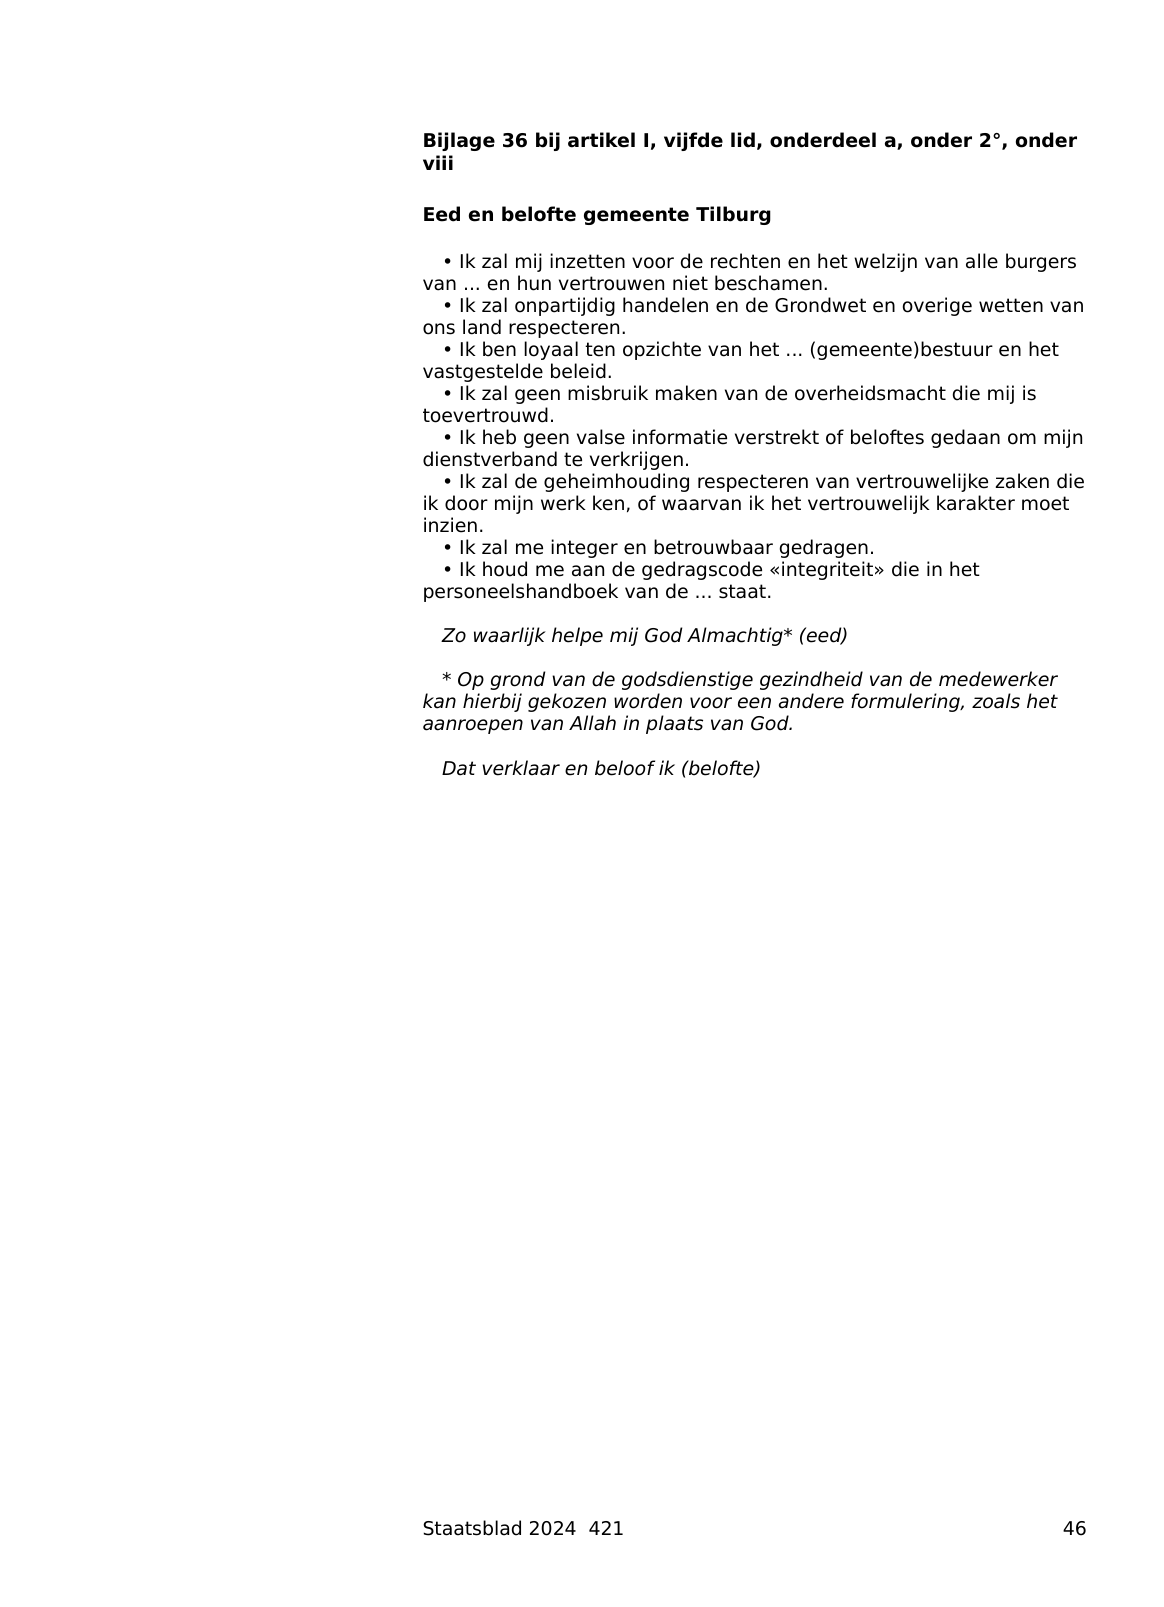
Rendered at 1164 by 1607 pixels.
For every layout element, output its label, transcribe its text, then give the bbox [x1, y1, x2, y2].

subtitle Bijlage 36 bij artikel I, vijfde lid, onderdeel a, onder 2°, onder viii [422, 130, 1087, 174]
subtitle Eed en belofte gemeente Tilburg [422, 204, 1087, 226]
text • Ik zal mij inzetten voor de rechten en het welzijn van alle burgers van ... en hun vertrouwen niet beschamen. [422, 251, 1087, 295]
text • Ik ben loyaal ten opzichte van het ... (gemeente)bestuur en het vastgestelde beleid. [422, 339, 1087, 383]
text • Ik zal de geheimhouding respecteren van vertrouwelijke zaken die ik door mijn werk ken, of waarvan ik het vertrouwelijk karakter moet inzien. [422, 471, 1087, 537]
text • Ik heb geen valse informatie verstrekt of beloftes gedaan om mijn dienstverband te verkrijgen. [422, 427, 1087, 471]
text • Ik houd me aan de gedragscode «integriteit» die in het personeelshandboek van de ... staat. [422, 559, 1087, 603]
text • Ik zal geen misbruik maken van de overheidsmacht die mij is toevertrouwd. [422, 383, 1087, 427]
text Zo waarlijk helpe mij God Almachtig* (eed) [422, 625, 1087, 647]
text Dat verklaar en beloof ik (belofte) [422, 757, 1087, 779]
text • Ik zal me integer en betrouwbaar gedragen. [422, 537, 1087, 559]
text * Op grond van de godsdienstige gezindheid van de medewerker kan hierbij gekozen worden voor een andere formulering, zoals het aanroepen van Allah in plaats van God. [422, 669, 1087, 735]
text • Ik zal onpartijdig handelen en de Grondwet en overige wetten van ons land respecteren. [422, 295, 1087, 339]
